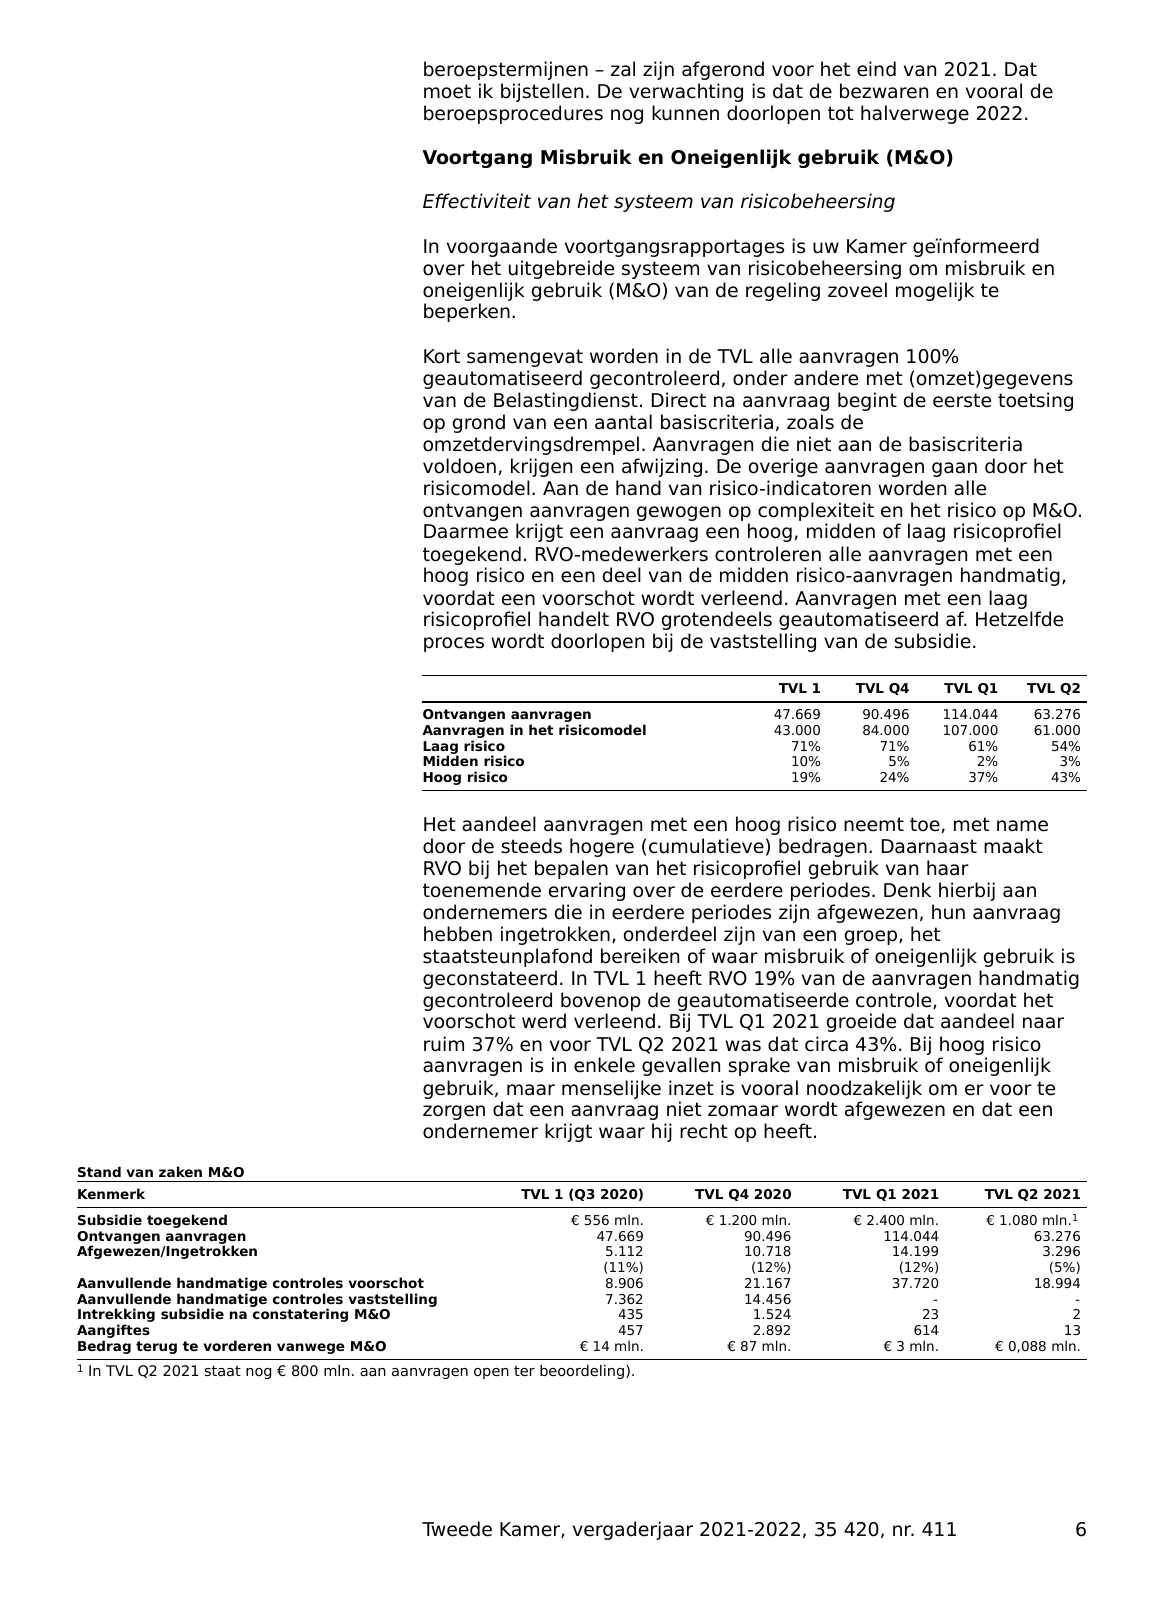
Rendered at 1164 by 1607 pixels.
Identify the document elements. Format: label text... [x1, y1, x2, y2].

table_cell 37.720 [797, 1276, 945, 1291]
table_cell TVL Q1 2021 [797, 1182, 945, 1207]
table_header TVL Q2 [1004, 676, 1087, 701]
table_cell - [945, 1291, 1087, 1307]
table_cell 14.456 [650, 1291, 797, 1307]
table_cell € 1.200 mln. [650, 1208, 797, 1228]
text beroepstermijnen – zal zijn afgerond voor het eind van 2021. Dat moet ik bijstellen. De verwachting is dat de bezwaren en vooral de beroepsprocedures nog kunnen doorlopen tot halverwege 2022. [422, 59, 1087, 125]
text Het aandeel aanvragen met een hoog risico neemt toe, met name door de steeds hogere (cumulatieve) bedragen. Daarnaast maakt RVO bij het bepalen van het risicoprofiel gebruik van haar toenemende ervaring over de eerdere periodes. Denk hierbij aan ondernemers die in eerdere periodes zijn afgewezen, hun aanvraag hebben ingetrokken, onderdeel zijn van een groep, het staatsteunplafond bereiken of waar misbruik of oneigenlijk gebruik is geconstateerd. In TVL 1 heeft RVO 19% van de aanvragen handmatig gecontroleerd bovenop de geautomatiseerde controle, voordat het voorschot werd verleend. Bij TVL Q1 2021 groeide dat aandeel naar ruim 37% en voor TVL Q2 2021 was dat circa 43%. Bij hoog risico aanvragen is in enkele gevallen sprake van misbruik of oneigenlijk gebruik, maar menselijke inzet is vooral noodzakelijk om er voor te zorgen dat een aanvraag niet zomaar wordt afgewezen en dat een ondernemer krijgt waar hij recht op heeft. [422, 814, 1087, 1143]
table_cell 2% [915, 754, 1004, 770]
table_cell 107.000 [915, 723, 1004, 738]
table_cell € 1.080 mln.1 [945, 1208, 1087, 1228]
table_cell 84.000 [827, 723, 915, 738]
table_cell 10.718 (12%) [650, 1244, 797, 1276]
table_cell Subsidie toegekend [77, 1208, 502, 1228]
table_cell 63.276 [945, 1229, 1087, 1244]
table_cell 614 [797, 1323, 945, 1339]
table_cell 14.199 (12%) [797, 1244, 945, 1276]
subtitle Voortgang Misbruik en Oneigenlijk gebruik (M&O) [422, 147, 1087, 169]
table_cell TVL Q2 2021 [945, 1182, 1087, 1207]
table_cell 1.524 [650, 1307, 797, 1323]
table_cell € 87 mln. [650, 1339, 797, 1359]
text In voorgaande voortgangsrapportages is uw Kamer geïnformeerd over het uitgebreide systeem van risicobeheersing om misbruik en oneigenlijk gebruik (M&O) van de regeling zoveel mogelijk te beperken. [422, 236, 1087, 323]
table_cell € 2.400 mln. [797, 1208, 945, 1228]
table_cell 13 [945, 1323, 1087, 1339]
table_cell Ontvangen aanvragen [422, 703, 738, 723]
subtitle Effectiviteit van het systeem van risicobeheersing [422, 191, 1087, 213]
table_cell Hoog risico [422, 770, 738, 790]
table_cell 63.276 [1004, 703, 1087, 723]
table_header TVL 1 [738, 676, 827, 701]
table_cell Aanvragen in het risicomodel [422, 723, 738, 738]
table_cell 5% [827, 754, 915, 770]
table_cell € 3 mln. [797, 1339, 945, 1359]
table_cell 114.044 [915, 703, 1004, 723]
table_cell 114.044 [797, 1229, 945, 1244]
table_cell 10% [738, 754, 827, 770]
table_cell € 0,088 mln. [945, 1339, 1087, 1359]
table_cell TVL Q4 2020 [650, 1182, 797, 1207]
table_cell 37% [915, 770, 1004, 790]
table_cell Afgewezen/Ingetrokken [77, 1244, 502, 1276]
table_cell 3% [1004, 754, 1087, 770]
table_cell 61.000 [1004, 723, 1087, 738]
table_cell 7.362 [502, 1291, 649, 1307]
table_cell 435 [502, 1307, 649, 1323]
table_cell 2.892 [650, 1323, 797, 1339]
table_cell 61% [915, 739, 1004, 754]
table_cell Aangiftes [77, 1323, 502, 1339]
table_cell Kenmerk [77, 1182, 502, 1207]
table_cell 54% [1004, 739, 1087, 754]
table_cell - [797, 1291, 945, 1307]
table_cell 47.669 [502, 1229, 649, 1244]
table_cell 3.296 (5%) [945, 1244, 1087, 1276]
table_cell Bedrag terug te vorderen vanwege M&O [77, 1339, 502, 1359]
table_cell Aanvullende handmatige controles vaststelling [77, 1291, 502, 1307]
table_cell 23 [797, 1307, 945, 1323]
table_cell TVL 1 (Q3 2020) [502, 1182, 649, 1207]
text Kort samengevat worden in de TVL alle aanvragen 100% geautomatiseerd gecontroleerd, onder andere met (omzet)gegevens van de Belastingdienst. Direct na aanvraag begint de eerste toetsing op grond van een aantal basiscriteria, zoals de omzetdervingsdrempel. Aanvragen die niet aan de basiscriteria voldoen, krijgen een afwijzing. De overige aanvragen gaan door het risicomodel. Aan de hand van risico-indicatoren worden alle ontvangen aanvragen gewogen op complexiteit en het risico op M&O. Daarmee krijgt een aanvraag een hoog, midden of laag risicoprofiel toegekend. RVO-medewerkers controleren alle aanvragen met een hoog risico en een deel van de midden risico-aanvragen handmatig, voordat een voorschot wordt verleend. Aanvragen met een laag risicoprofiel handelt RVO grotendeels geautomatiseerd af. Hetzelfde proces wordt doorlopen bij de vaststelling van de subsidie. [422, 346, 1087, 653]
table_header [422, 676, 738, 701]
table_cell Aanvullende handmatige controles voorschot [77, 1276, 502, 1291]
table_cell 43.000 [738, 723, 827, 738]
table_cell 24% [827, 770, 915, 790]
table_cell 18.994 [945, 1276, 1087, 1291]
table_header TVL Q1 [915, 676, 1004, 701]
table_cell 47.669 [738, 703, 827, 723]
table_cell 90.496 [650, 1229, 797, 1244]
table_cell 19% [738, 770, 827, 790]
table_cell Ontvangen aanvragen [77, 1229, 502, 1244]
table_cell Laag risico [422, 739, 738, 754]
table_cell 21.167 [650, 1276, 797, 1291]
table_header TVL Q4 [827, 676, 915, 701]
table_cell 90.496 [827, 703, 915, 723]
table_cell Midden risico [422, 754, 738, 770]
table_cell Intrekking subsidie na constatering M&O [77, 1307, 502, 1323]
table_cell 5.112 (11%) [502, 1244, 649, 1276]
table_cell 71% [827, 739, 915, 754]
table_cell € 14 mln. [502, 1339, 649, 1359]
table_header Stand van zaken M&O [77, 1165, 1087, 1181]
table_cell 457 [502, 1323, 649, 1339]
table_cell € 556 mln. [502, 1208, 649, 1228]
table_cell 8.906 [502, 1276, 649, 1291]
table_cell 2 [945, 1307, 1087, 1323]
table_cell 71% [738, 739, 827, 754]
table_cell 43% [1004, 770, 1087, 790]
table_cell 1 In TVL Q2 2021 staat nog € 800 mln. aan aanvragen open ter beoordeling). [77, 1360, 1087, 1380]
